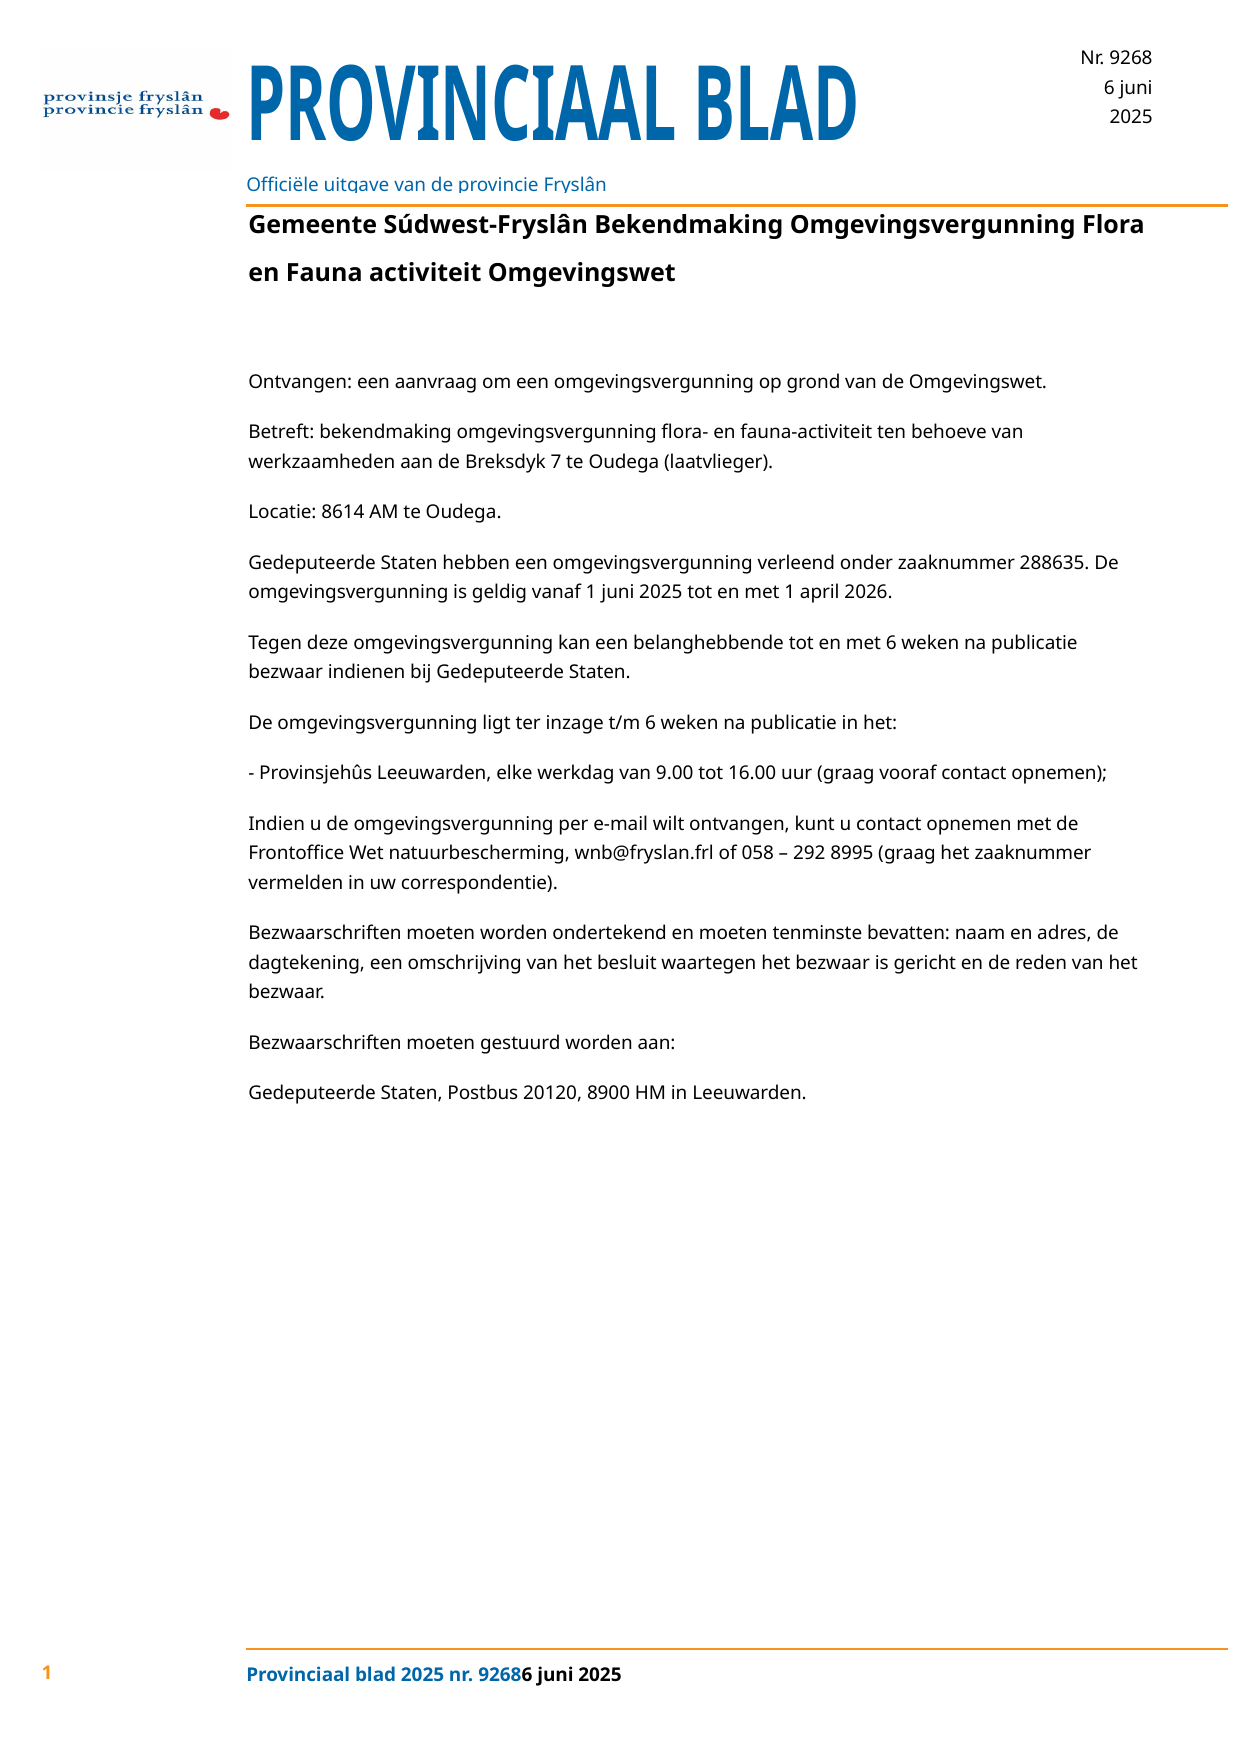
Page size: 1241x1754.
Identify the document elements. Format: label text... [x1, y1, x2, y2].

text Locatie: 8614 AM te Oudega. [248, 499, 1152, 524]
text Betreft: bekendmaking omgevingsvergunning flora- en fauna-activiteit ten behoeve van werkzaamheden aan de Breksdyk 7 te Oudega (laatvlieger). [248, 419, 1152, 474]
text Gemeente Súdwest-Fryslân Bekendmaking Omgevingsvergunning Flora en Fauna activiteit Omgevingswet [248, 207, 1152, 288]
text Indien u de omgevingsvergunning per e-mail wilt ontvangen, kunt u contact opnemen met de Frontoffice Wet natuurbescherming, wnb@fryslan.frl of 058 – 292 8995 (graag het zaaknummer vermelden in uw correspondentie). [248, 810, 1152, 895]
text Bezwaarschriften moeten gestuurd worden aan: [248, 1029, 1152, 1055]
text Bezwaarschriften moeten worden ondertekend en moeten tenminste bevatten: naam en adres, de dagtekening, een omschrijving van het besluit waartegen het bezwaar is gericht en de reden van het bezwaar. [248, 919, 1152, 1004]
text - Provinsjehûs Leeuwarden, elke werkdag van 9.00 tot 16.00 uur (graag vooraf contact opnemen); [248, 759, 1152, 785]
text Gedeputeerde Staten, Postbus 20120, 8900 HM in Leeuwarden. [248, 1079, 1152, 1105]
picture [41, 47, 231, 172]
text Ontvangen: een aanvraag om een omgevingsvergunning op grond van de Omgevingswet. [248, 368, 1152, 394]
text De omgevingsvergunning ligt ter inzage t/m 6 weken na publicatie in het: [248, 709, 1152, 735]
text Gedeputeerde Staten hebben een omgevingsvergunning verleend onder zaaknummer 288635. De omgevingsvergunning is geldig vanaf 1 juni 2025 tot en met 1 april 2026. [248, 549, 1152, 604]
text Tegen deze omgevingsvergunning kan een belanghebbende tot en met 6 weken na publicatie bezwaar indienen bij Gedeputeerde Staten. [248, 629, 1152, 684]
